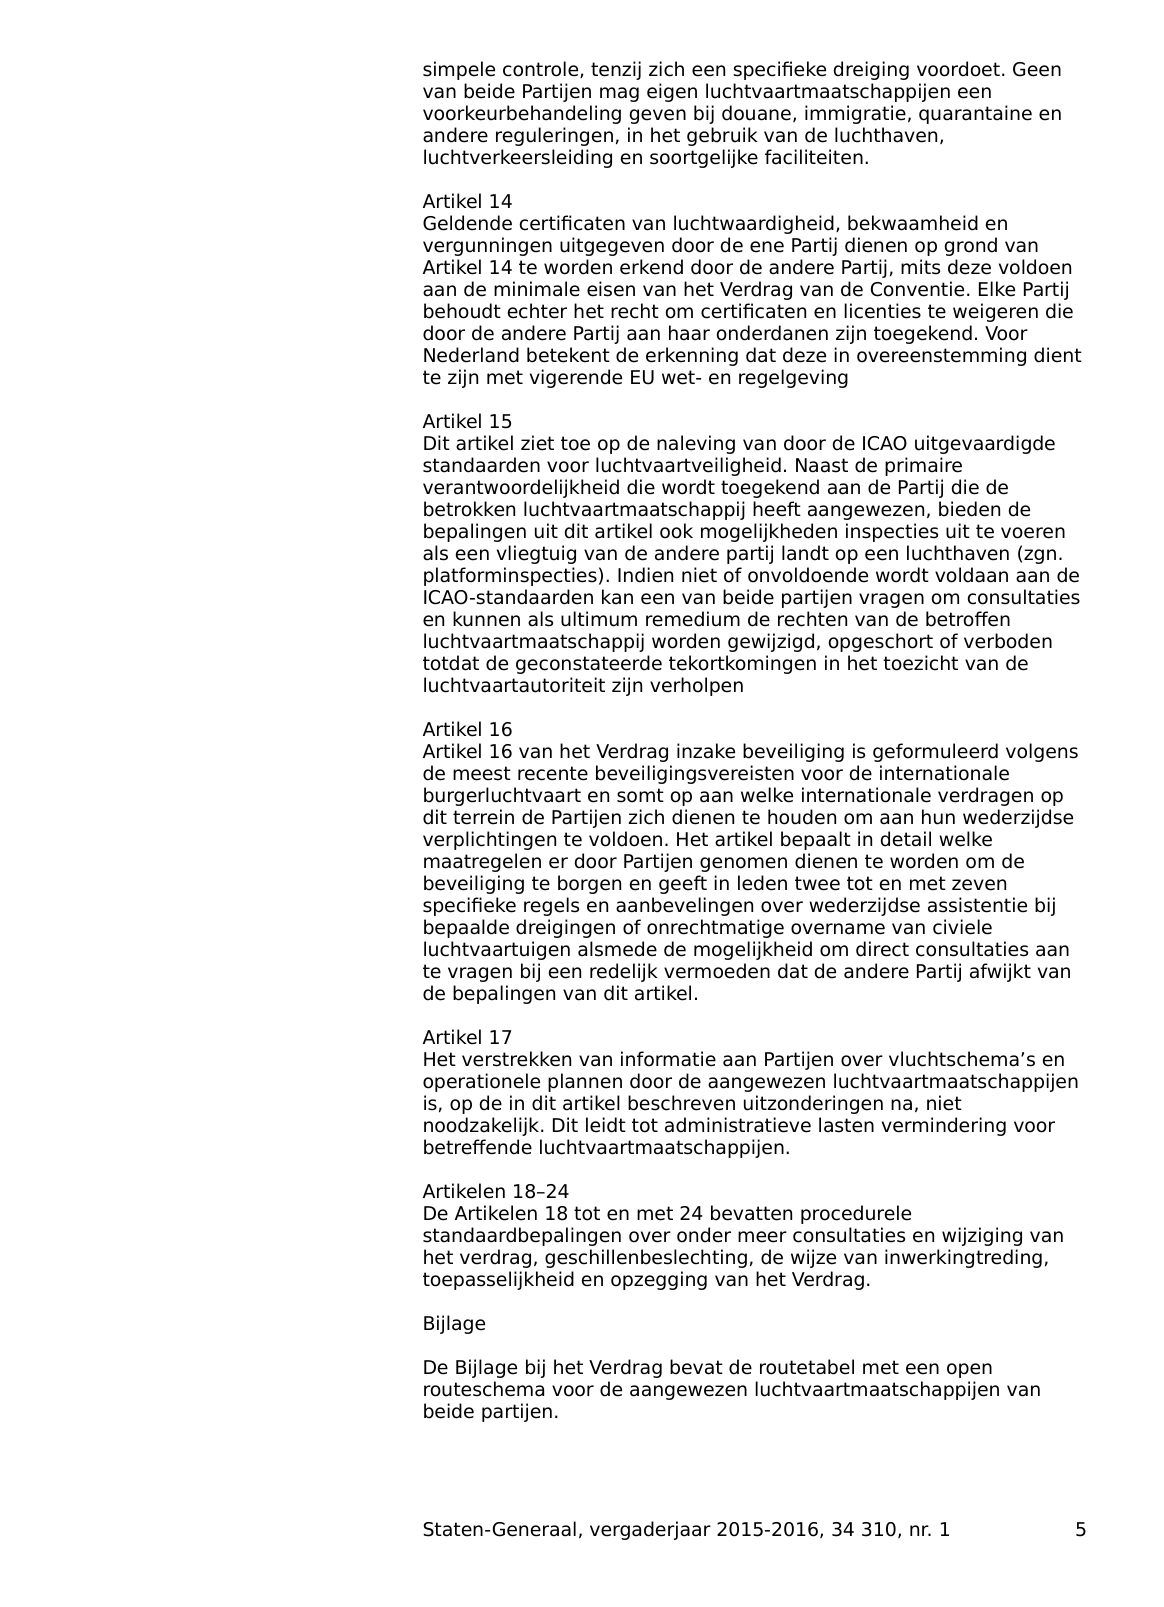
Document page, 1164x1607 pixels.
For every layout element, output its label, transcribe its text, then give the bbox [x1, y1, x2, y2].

text De Bijlage bij het Verdrag bevat de routetabel met een open routeschema voor de aangewezen luchtvaartmaatschappijen van beide partijen. [422, 1357, 1087, 1423]
text Artikel 16 [422, 719, 1087, 741]
text Geldende certificaten van luchtwaardigheid, bekwaamheid en vergunningen uitgegeven door de ene Partij dienen op grond van Artikel 14 te worden erkend door de andere Partij, mits deze voldoen aan de minimale eisen van het Verdrag van de Conventie. Elke Partij behoudt echter het recht om certificaten en licenties te weigeren die door de andere Partij aan haar onderdanen zijn toegekend. Voor Nederland betekent de erkenning dat deze in overeenstemming dient te zijn met vigerende EU wet- en regelgeving [422, 213, 1087, 389]
text Artikel 16 van het Verdrag inzake beveiliging is geformuleerd volgens de meest recente beveiligingsvereisten voor de internationale burgerluchtvaart en somt op aan welke internationale verdragen op dit terrein de Partijen zich dienen te houden om aan hun wederzijdse verplichtingen te voldoen. Het artikel bepaalt in detail welke maatregelen er door Partijen genomen dienen te worden om de beveiliging te borgen en geeft in leden twee tot en met zeven specifieke regels en aanbevelingen over wederzijdse assistentie bij bepaalde dreigingen of onrechtmatige overname van civiele luchtvaartuigen alsmede de mogelijkheid om direct consultaties aan te vragen bij een redelijk vermoeden dat de andere Partij afwijkt van de bepalingen van dit artikel. [422, 741, 1087, 1005]
text De Artikelen 18 tot en met 24 bevatten procedurele standaardbepalingen over onder meer consultaties en wijziging van het verdrag, geschillenbeslechting, de wijze van inwerkingtreding, toepasselijkheid en opzegging van het Verdrag. [422, 1203, 1087, 1291]
text Bijlage [422, 1313, 1087, 1335]
text Artikel 17 [422, 1027, 1087, 1049]
text Artikelen 18–24 [422, 1181, 1087, 1203]
text Artikel 15 [422, 411, 1087, 433]
text Het verstrekken van informatie aan Partijen over vluchtschema’s en operationele plannen door de aangewezen luchtvaartmaatschappijen is, op de in dit artikel beschreven uitzonderingen na, niet noodzakelijk. Dit leidt tot administratieve lasten vermindering voor betreffende luchtvaartmaatschappijen. [422, 1049, 1087, 1159]
text Dit artikel ziet toe op de naleving van door de ICAO uitgevaardigde standaarden voor luchtvaartveiligheid. Naast de primaire verantwoordelijkheid die wordt toegekend aan de Partij die de betrokken luchtvaartmaatschappij heeft aangewezen, bieden de bepalingen uit dit artikel ook mogelijkheden inspecties uit te voeren als een vliegtuig van de andere partij landt op een luchthaven (zgn. platforminspecties). Indien niet of onvoldoende wordt voldaan aan de ICAO-standaarden kan een van beide partijen vragen om consultaties en kunnen als ultimum remedium de rechten van de betroffen luchtvaartmaatschappij worden gewijzigd, opgeschort of verboden totdat de geconstateerde tekortkomingen in het toezicht van de luchtvaartautoriteit zijn verholpen [422, 433, 1087, 697]
text Artikel 14 [422, 191, 1087, 213]
text simpele controle, tenzij zich een specifieke dreiging voordoet. Geen van beide Partijen mag eigen luchtvaartmaatschappijen een voorkeurbehandeling geven bij douane, immigratie, quarantaine en andere reguleringen, in het gebruik van de luchthaven, luchtverkeersleiding en soortgelijke faciliteiten. [422, 59, 1087, 169]
